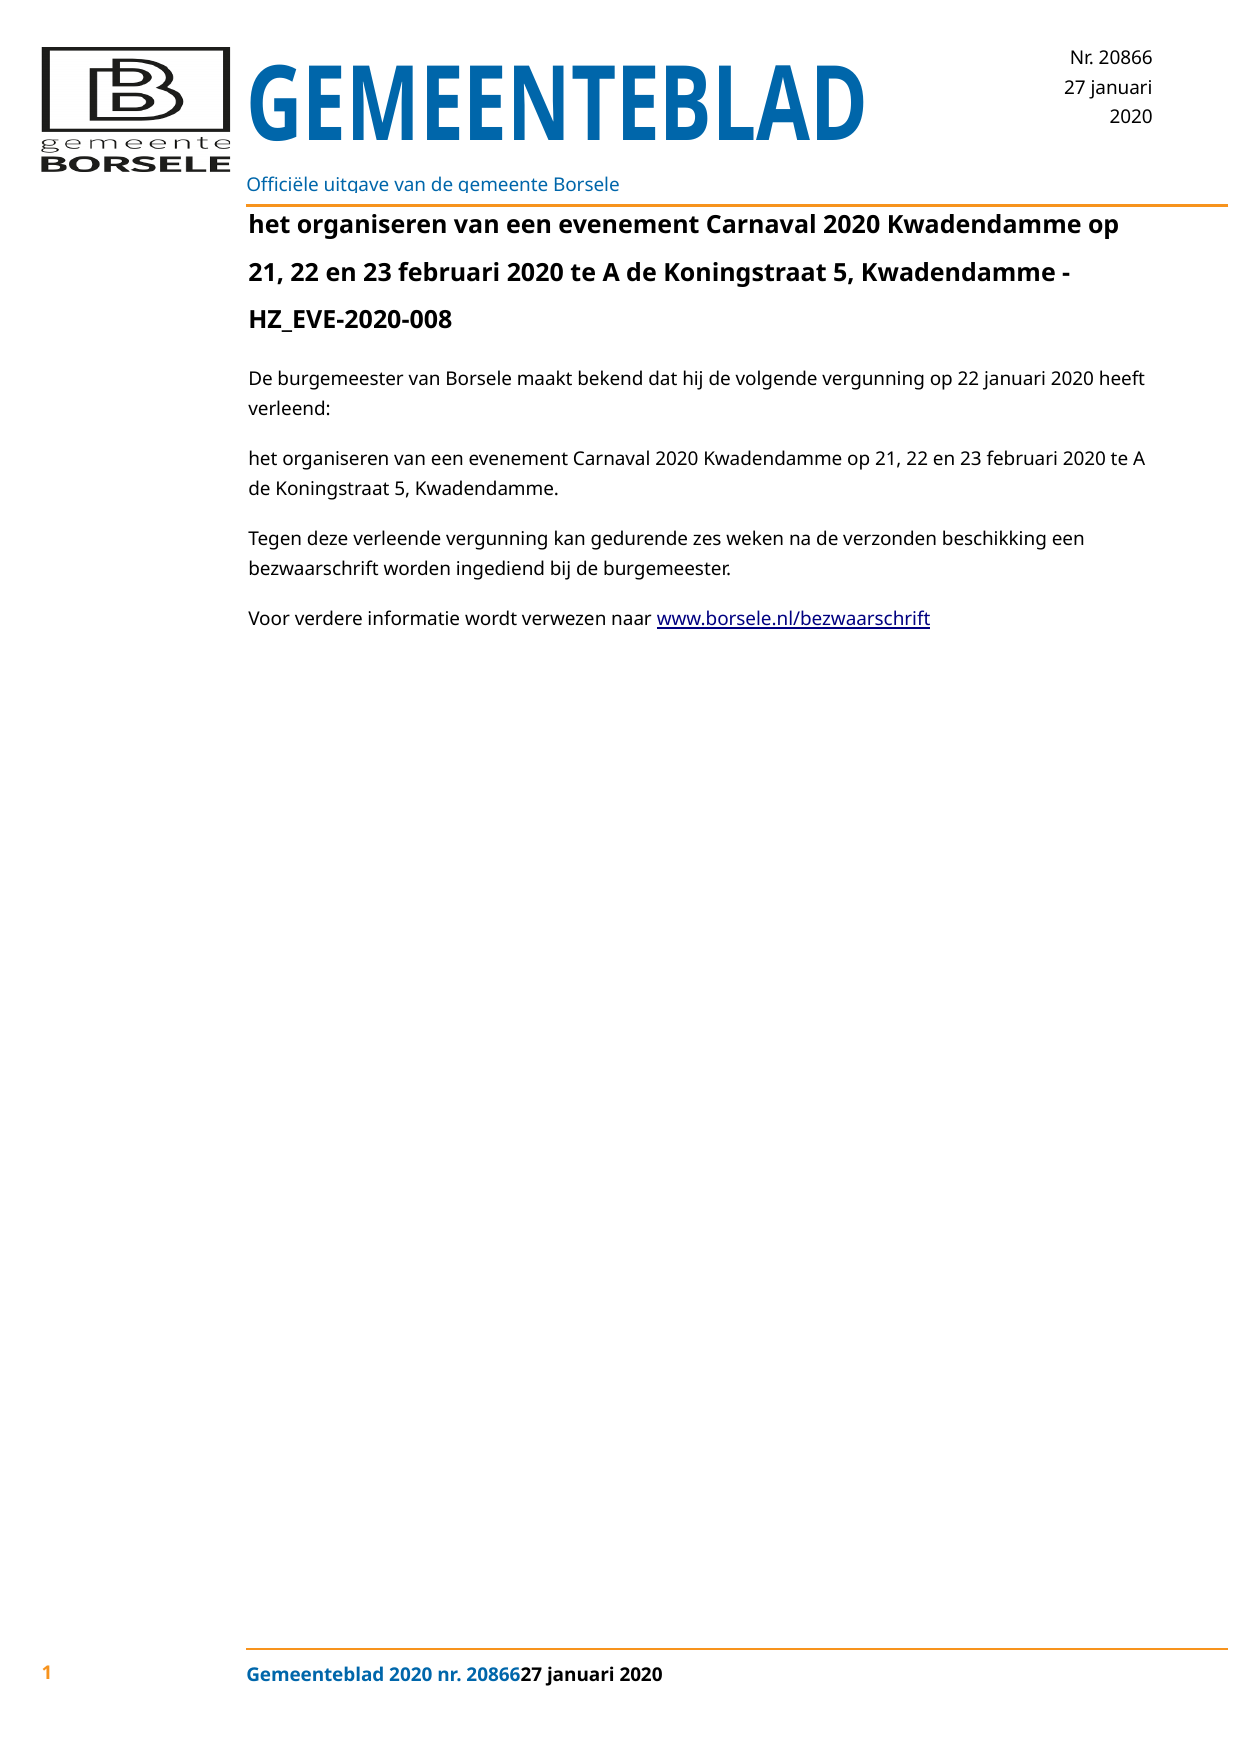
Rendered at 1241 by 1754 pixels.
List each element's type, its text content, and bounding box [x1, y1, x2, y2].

text Tegen deze verleende vergunning kan gedurende zes weken na de verzonden beschikking een bezwaarschrift worden ingediend bij de burgemeester. [248, 526, 1152, 581]
text het organiseren van een evenement Carnaval 2020 Kwadendamme op 21, 22 en 23 februari 2020 te A de Koningstraat 5, Kwadendamme. [248, 446, 1152, 501]
picture [41, 47, 231, 172]
text het organiseren van een evenement Carnaval 2020 Kwadendamme op 21, 22 en 23 februari 2020 te A de Koningstraat 5, Kwadendamme - HZ_EVE-2020-008 [248, 207, 1152, 336]
text De burgemeester van Borsele maakt bekend dat hij de volgende vergunning op 22 januari 2020 heeft verleend: [248, 366, 1152, 421]
text Voor verdere informatie wordt verwezen naar www.borsele.nl/bezwaarschrift [248, 606, 1152, 631]
